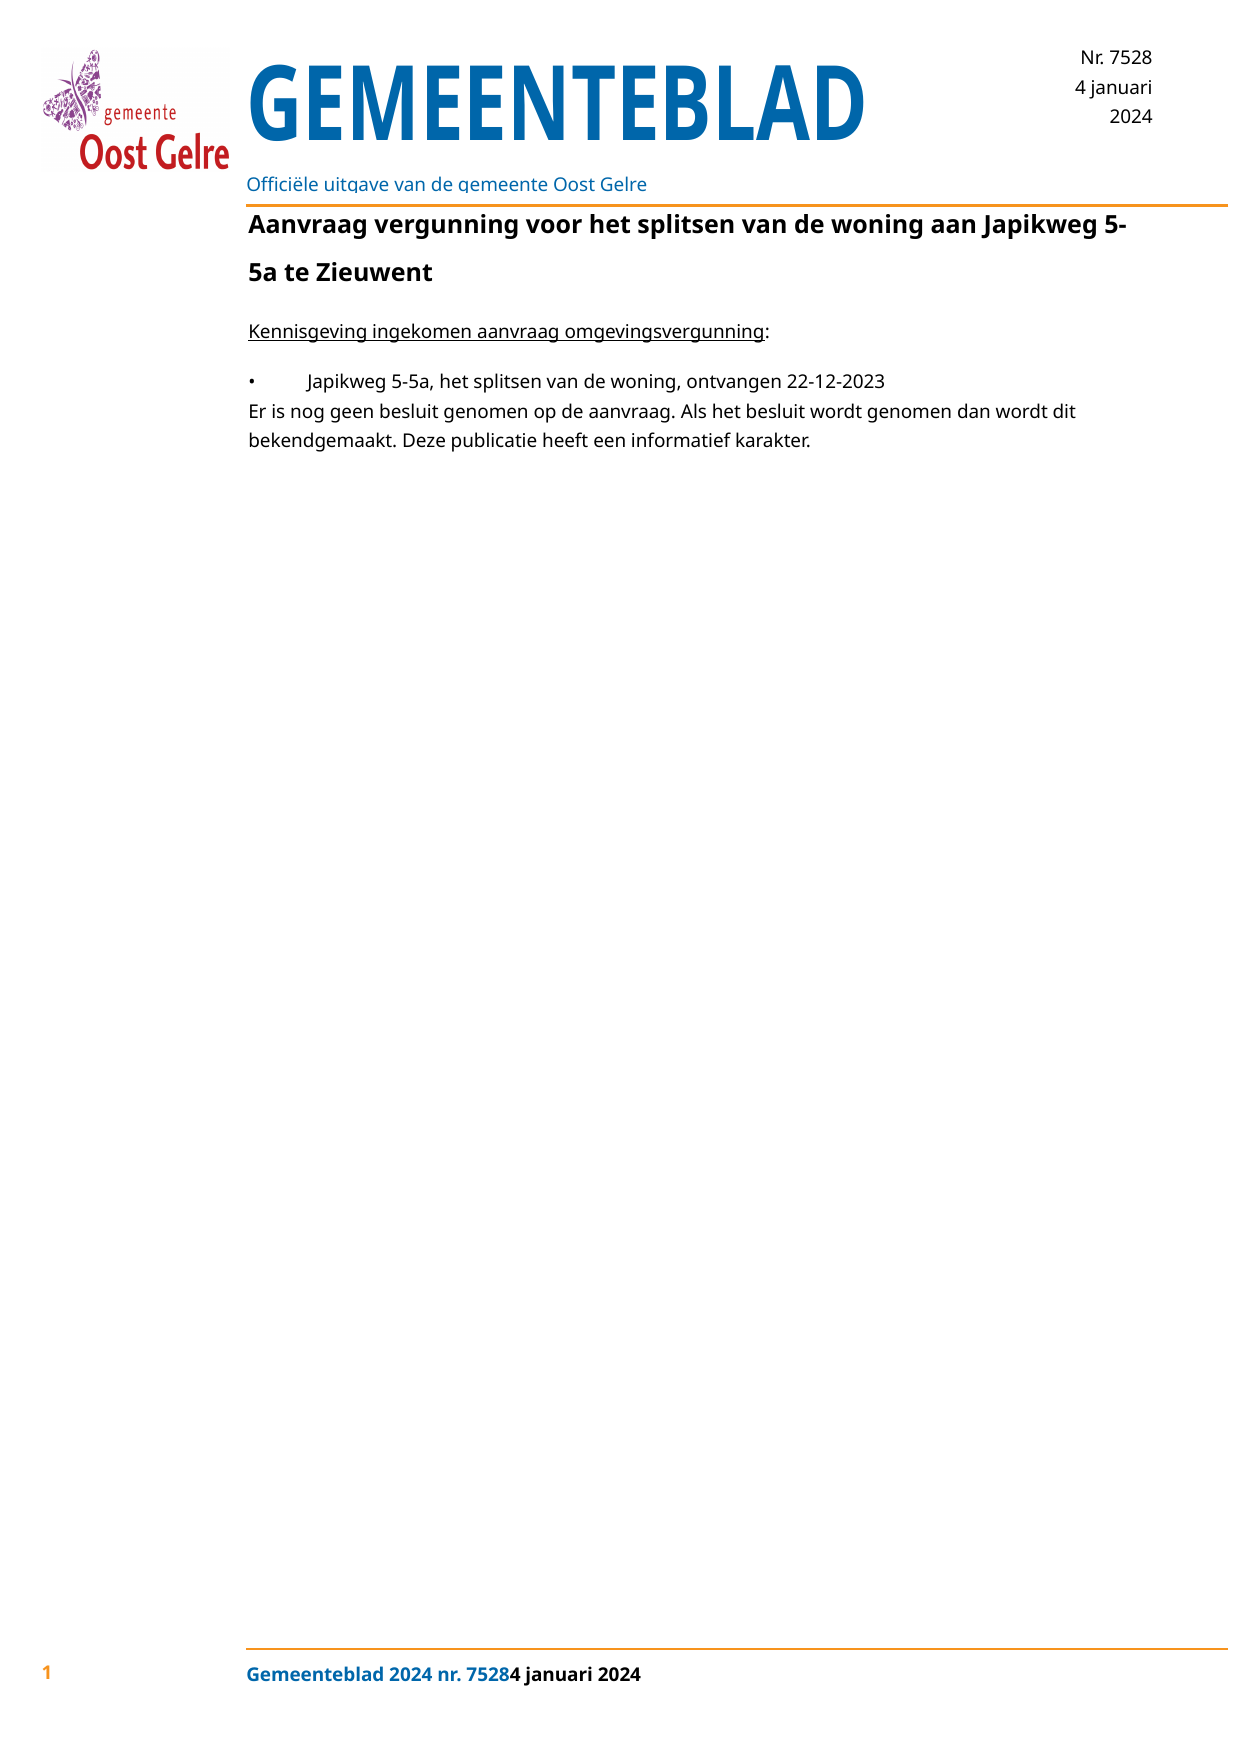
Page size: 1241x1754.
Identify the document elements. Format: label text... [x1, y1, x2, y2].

text Kennisgeving ingekomen aanvraag omgevingsvergunning: [248, 318, 1152, 344]
picture [41, 47, 231, 172]
text Er is nog geen besluit genomen op de aanvraag. Als het besluit wordt genomen dan wordt dit bekendgemaakt. Deze publicatie heeft een informatief karakter. [248, 398, 1152, 453]
list Japikweg 5-5a, het splitsen van de woning, ontvangen 22-12-2023 [248, 368, 1152, 394]
text Aanvraag vergunning voor het splitsen van de woning aan Japikweg 5-5a te Zieuwent [248, 207, 1152, 288]
